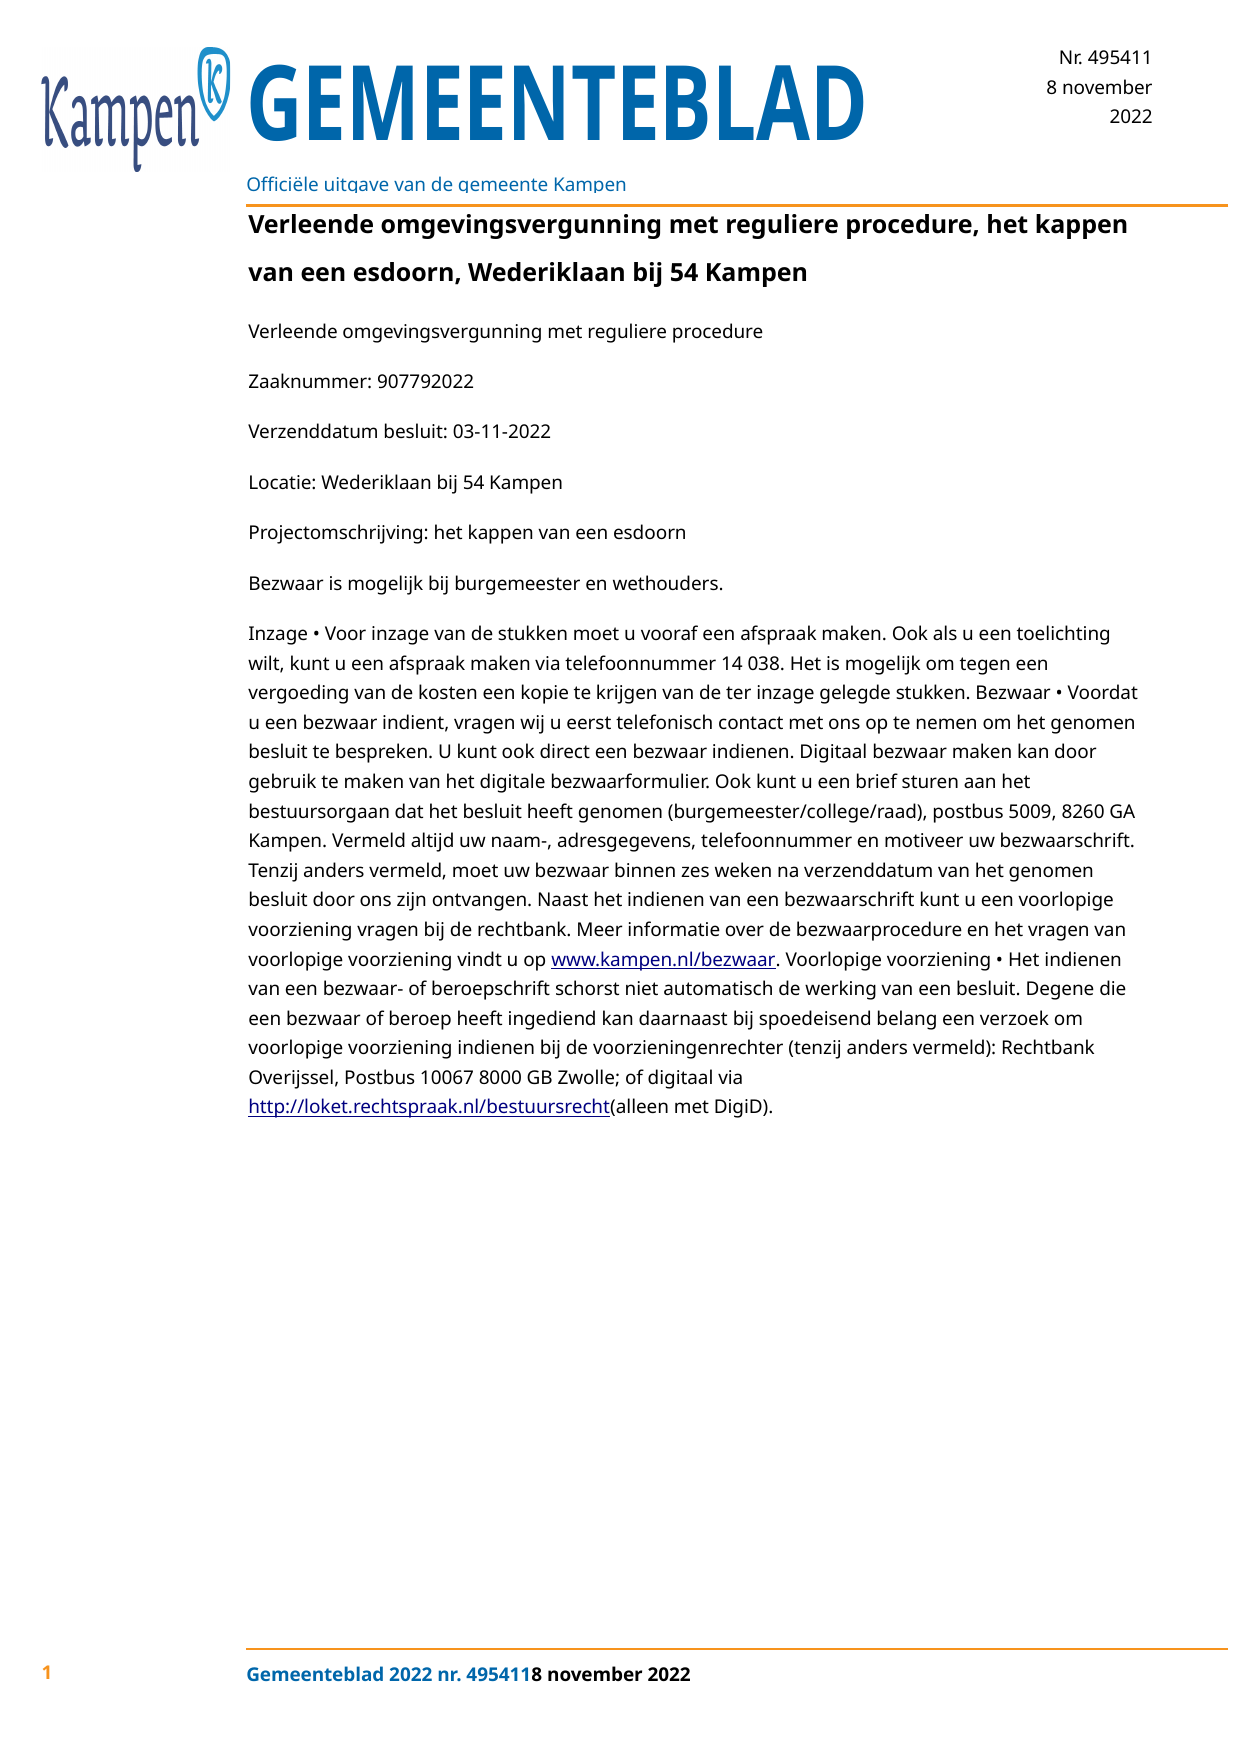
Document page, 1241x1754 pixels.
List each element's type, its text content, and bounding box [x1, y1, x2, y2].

text Locatie: Wederiklaan bij 54 Kampen [248, 469, 1152, 495]
text Verleende omgevingsvergunning met reguliere procedure, het kappen van een esdoorn, Wederiklaan bij 54 Kampen [248, 207, 1152, 288]
text Verleende omgevingsvergunning met reguliere procedure [248, 318, 1152, 344]
text Verzenddatum besluit: 03-11-2022 [248, 419, 1152, 444]
text Bezwaar is mogelijk bij burgemeester en wethouders. [248, 570, 1152, 596]
text Zaaknummer: 907792022 [248, 368, 1152, 394]
text Projectomschrijving: het kappen van een esdoorn [248, 519, 1152, 545]
text Inzage • Voor inzage van de stukken moet u vooraf een afspraak maken. Ook als u een toelichting wilt, kunt u een afspraak maken via telefoonnummer 14 038. Het is mogelijk om tegen een vergoeding van de kosten een kopie te krijgen van de ter inzage gelegde stukken. Bezwaar • Voordat u een bezwaar indient, vragen wij u eerst telefonisch contact met ons op te nemen om het genomen besluit te bespreken. U kunt ook direct een bezwaar indienen. Digitaal bezwaar maken kan door gebruik te maken van het digitale bezwaarformulier. Ook kunt u een brief sturen aan het bestuursorgaan dat het besluit heeft genomen (burgemeester/college/raad), postbus 5009, 8260 GA Kampen. Vermeld altijd uw naam-, adresgegevens, telefoonnummer en motiveer uw bezwaarschrift. Tenzij anders vermeld, moet uw bezwaar binnen zes weken na verzenddatum van het genomen besluit door ons zijn ontvangen. Naast het indienen van een bezwaarschrift kunt u een voorlopige voorziening vragen bij de rechtbank. Meer informatie over de bezwaarprocedure en het vragen van voorlopige voorziening vindt u op www.kampen.nl/bezwaar. Voorlopige voorziening • Het indienen van een bezwaar- of beroepschrift schorst niet automatisch de werking van een besluit. Degene die een bezwaar of beroep heeft ingediend kan daarnaast bij spoedeisend belang een verzoek om voorlopige voorziening indienen bij de voorzieningenrechter (tenzij anders vermeld): Rechtbank Overijssel, Postbus 10067 8000 GB Zwolle; of digitaal via http://loket.rechtspraak.nl/bestuursrecht(alleen met DigiD). [248, 620, 1152, 1119]
picture [41, 47, 231, 172]
